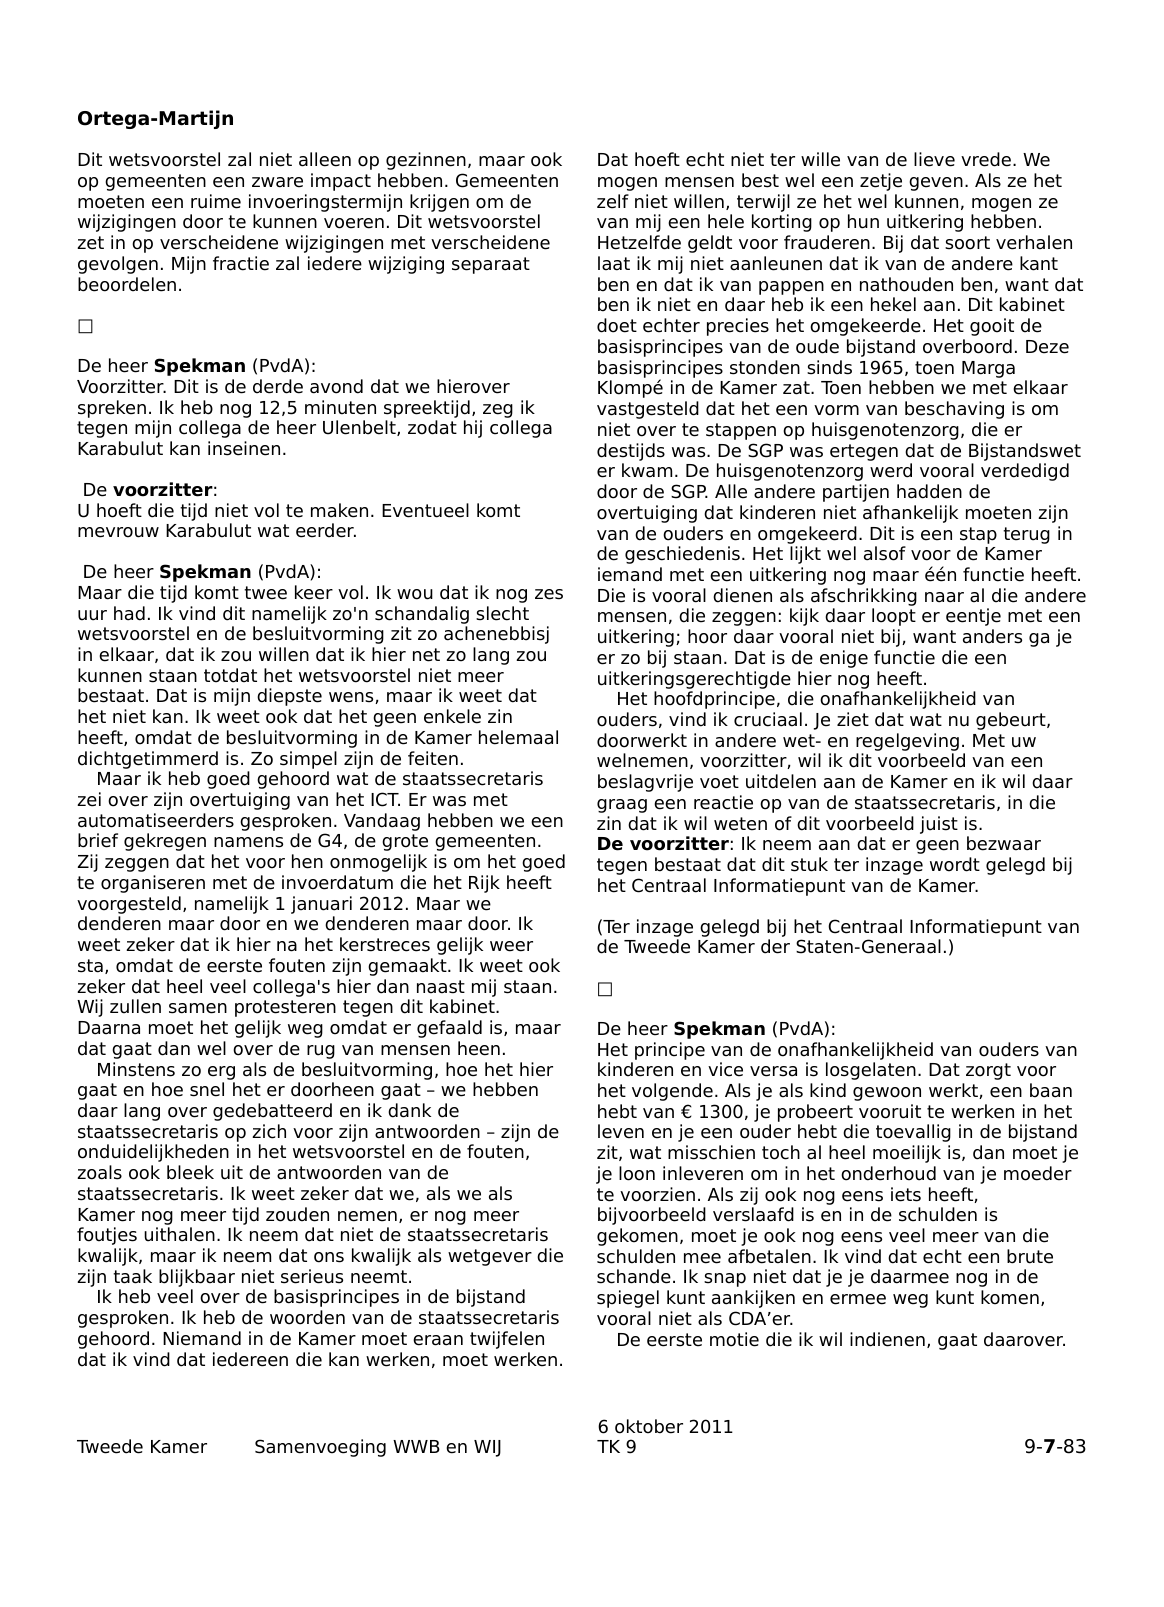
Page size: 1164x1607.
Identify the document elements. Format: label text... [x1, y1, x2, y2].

text □ [77, 315, 567, 336]
text U hoeft die tijd niet vol te maken. Eventueel komt mevrouw Karabulut wat eerder. [77, 500, 567, 542]
text Dit wetsvoorstel zal niet alleen op gezinnen, maar ook op gemeenten een zware impact hebben. Gemeenten moeten een ruime invoeringstermijn krijgen om de wijzigingen door te kunnen voeren. Dit wetsvoorstel zet in op verscheidene wijzigingen met verscheidene gevolgen. Mijn fractie zal iedere wijziging separaat beoordelen. [77, 150, 567, 295]
text Dat hoeft echt niet ter wille van de lieve vrede. We mogen mensen best wel een zetje geven. Als ze het zelf niet willen, terwijl ze het wel kunnen, mogen ze van mij een hele korting op hun uitkering hebben. Hetzelfde geldt voor frauderen. Bij dat soort verhalen laat ik mij niet aanleunen dat ik van de andere kant ben en dat ik van pappen en nathouden ben, want dat ben ik niet en daar heb ik een hekel aan. Dit kabinet doet echter precies het omgekeerde. Het gooit de basisprincipes van de oude bijstand overboord. Deze basisprincipes stonden sinds 1965, toen Marga Klompé in de Kamer zat. Toen hebben we met elkaar vastgesteld dat het een vorm van beschaving is om niet over te stappen op huisgenotenzorg, die er destijds was. De SGP was ertegen dat de Bijstandswet er kwam. De huisgenotenzorg werd vooral verdedigd door de SGP. Alle andere partijen hadden de overtuiging dat kinderen niet afhankelijk moeten zijn van de ouders en omgekeerd. Dit is een stap terug in de geschiedenis. Het lijkt wel alsof voor de Kamer iemand met een uitkering nog maar één functie heeft. Die is vooral dienen als afschrikking naar al die andere mensen, die zeggen: kijk daar loopt er eentje met een uitkering; hoor daar vooral niet bij, want anders ga je er zo bij staan. Dat is de enige functie die een uitkeringsgerechtigde hier nog heeft. [596, 150, 1087, 689]
text De eerste motie die ik wil indienen, gaat daarover. [596, 1329, 1087, 1350]
text De voorzitter: Ik neem aan dat er geen bezwaar tegen bestaat dat dit stuk ter inzage wordt gelegd bij het Centraal Informatiepunt van de Kamer. [596, 834, 1087, 896]
text □ [596, 978, 1087, 999]
text Voorzitter. Dit is de derde avond dat we hierover spreken. Ik heb nog 12,5 minuten spreektijd, zeg ik tegen mijn collega de heer Ulenbelt, zodat hij collega Karabulut kan inseinen. [77, 377, 567, 460]
text De heer Spekman (PvdA): [596, 1019, 1087, 1039]
text Minstens zo erg als de besluitvorming, hoe het hier gaat en hoe snel het er doorheen gaat – we hebben daar lang over gedebatteerd en ik dank de staatssecretaris op zich voor zijn antwoorden – zijn de onduidelijkheden in het wetsvoorstel en de fouten, zoals ook bleek uit de antwoorden van de staatssecretaris. Ik weet zeker dat we, als we als Kamer nog meer tijd zouden nemen, er nog meer foutjes uithalen. Ik neem dat niet de staatssecretaris kwalijk, maar ik neem dat ons kwalijk als wetgever die zijn taak blijkbaar niet serieus neemt. [77, 1059, 567, 1287]
text De voorzitter: [77, 480, 567, 500]
text Maar die tijd komt twee keer vol. Ik wou dat ik nog zes uur had. Ik vind dit namelijk zo'n schandalig slecht wetsvoorstel en de besluitvorming zit zo achenebbisj in elkaar, dat ik zou willen dat ik hier net zo lang zou kunnen staan totdat het wetsvoorstel niet meer bestaat. Dat is mijn diepste wens, maar ik weet dat het niet kan. Ik weet ook dat het geen enkele zin heeft, omdat de besluitvorming in de Kamer helemaal dichtgetimmerd is. Zo simpel zijn de feiten. [77, 583, 567, 769]
text Ik heb veel over de basisprincipes in de bijstand gesproken. Ik heb de woorden van de staatssecretaris gehoord. Niemand in de Kamer moet eraan twijfelen dat ik vind dat iedereen die kan werken, moet werken. [77, 1287, 567, 1370]
text De heer Spekman (PvdA): [77, 356, 567, 377]
text Het principe van de onafhankelijkheid van ouders van kinderen en vice versa is losgelaten. Dat zorgt voor het volgende. Als je als kind gewoon werkt, een baan hebt van € 1300, je probeert vooruit te werken in het leven en je een ouder hebt die toevallig in de bijstand zit, wat misschien toch al heel moeilijk is, dan moet je je loon inleveren om in het onderhoud van je moeder te voorzien. Als zij ook nog eens iets heeft, bijvoorbeeld verslaafd is en in de schulden is gekomen, moet je ook nog eens veel meer van die schulden mee afbetalen. Ik vind dat echt een brute schande. Ik snap niet dat je je daarmee nog in de spiegel kunt aankijken en ermee weg kunt komen, vooral niet als CDA’er. [596, 1039, 1087, 1329]
text De heer Spekman (PvdA): [77, 562, 567, 583]
text Het hoofdprincipe, die onafhankelijkheid van ouders, vind ik cruciaal. Je ziet dat wat nu gebeurt, doorwerkt in andere wet- en regelgeving. Met uw welnemen, voorzitter, wil ik dit voorbeeld van een beslagvrije voet uitdelen aan de Kamer en ik wil daar graag een reactie op van de staatssecretaris, in die zin dat ik wil weten of dit voorbeeld juist is. [596, 689, 1087, 834]
text Maar ik heb goed gehoord wat de staatssecretaris zei over zijn overtuiging van het ICT. Er was met automatiseerders gesproken. Vandaag hebben we een brief gekregen namens de G4, de grote gemeenten. Zij zeggen dat het voor hen onmogelijk is om het goed te organiseren met de invoerdatum die het Rijk heeft voorgesteld, namelijk 1 januari 2012. Maar we denderen maar door en we denderen maar door. Ik weet zeker dat ik hier na het kerstreces gelijk weer sta, omdat de eerste fouten zijn gemaakt. Ik weet ook zeker dat heel veel collega's hier dan naast mij staan. Wij zullen samen protesteren tegen dit kabinet. Daarna moet het gelijk weg omdat er gefaald is, maar dat gaat dan wel over de rug van mensen heen. [77, 769, 567, 1059]
text (Ter inzage gelegd bij het Centraal Informatiepunt van de Tweede Kamer der Staten-Generaal.) [596, 916, 1087, 958]
